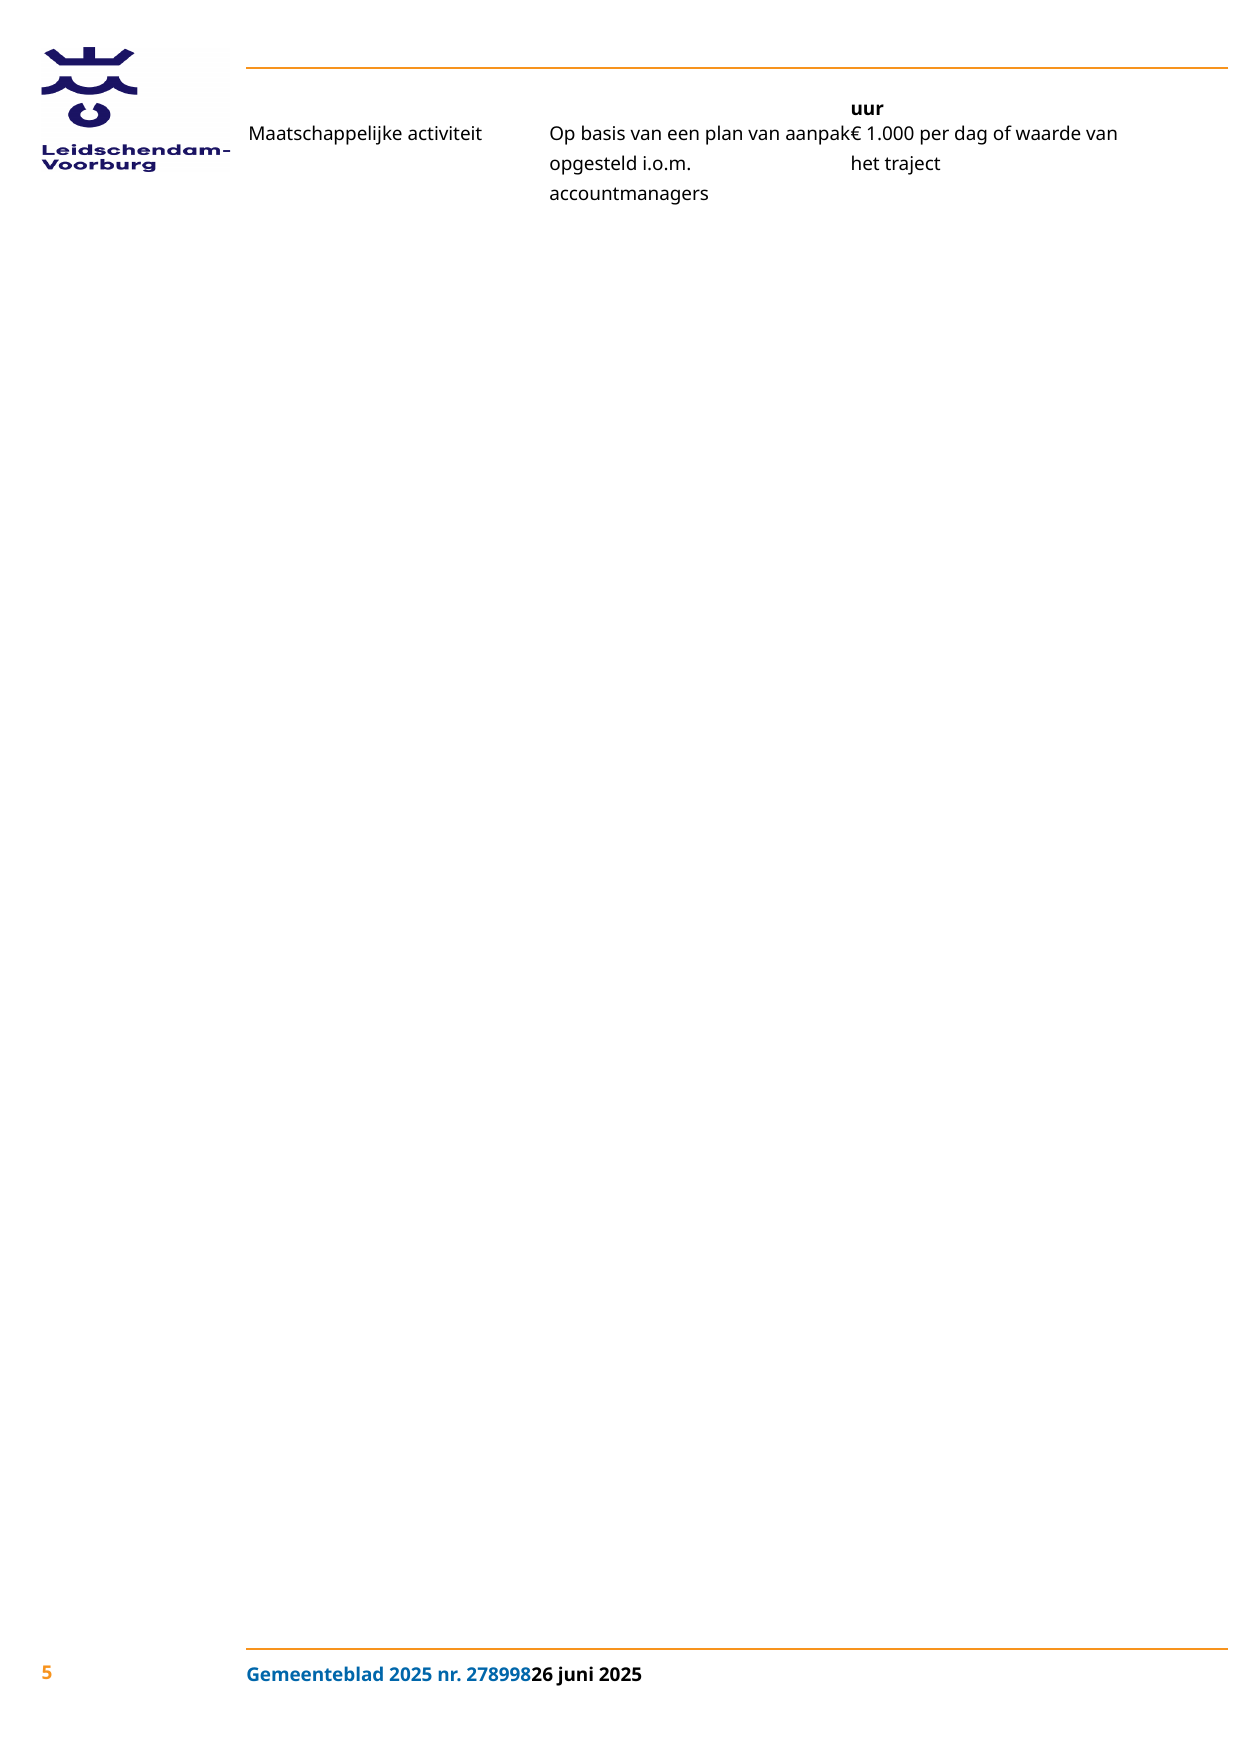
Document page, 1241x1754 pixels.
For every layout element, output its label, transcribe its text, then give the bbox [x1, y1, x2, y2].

table_header uur [850, 95, 1152, 121]
table_cell € 1.000 per dag of waarde van het traject [850, 121, 1152, 205]
table_header [549, 95, 850, 121]
table_cell Maatschappelijke activiteit [248, 121, 549, 205]
table_header [248, 95, 549, 121]
table_cell Op basis van een plan van aanpak opgesteld i.o.m. accountmanagers [549, 121, 850, 205]
picture [41, 47, 231, 172]
